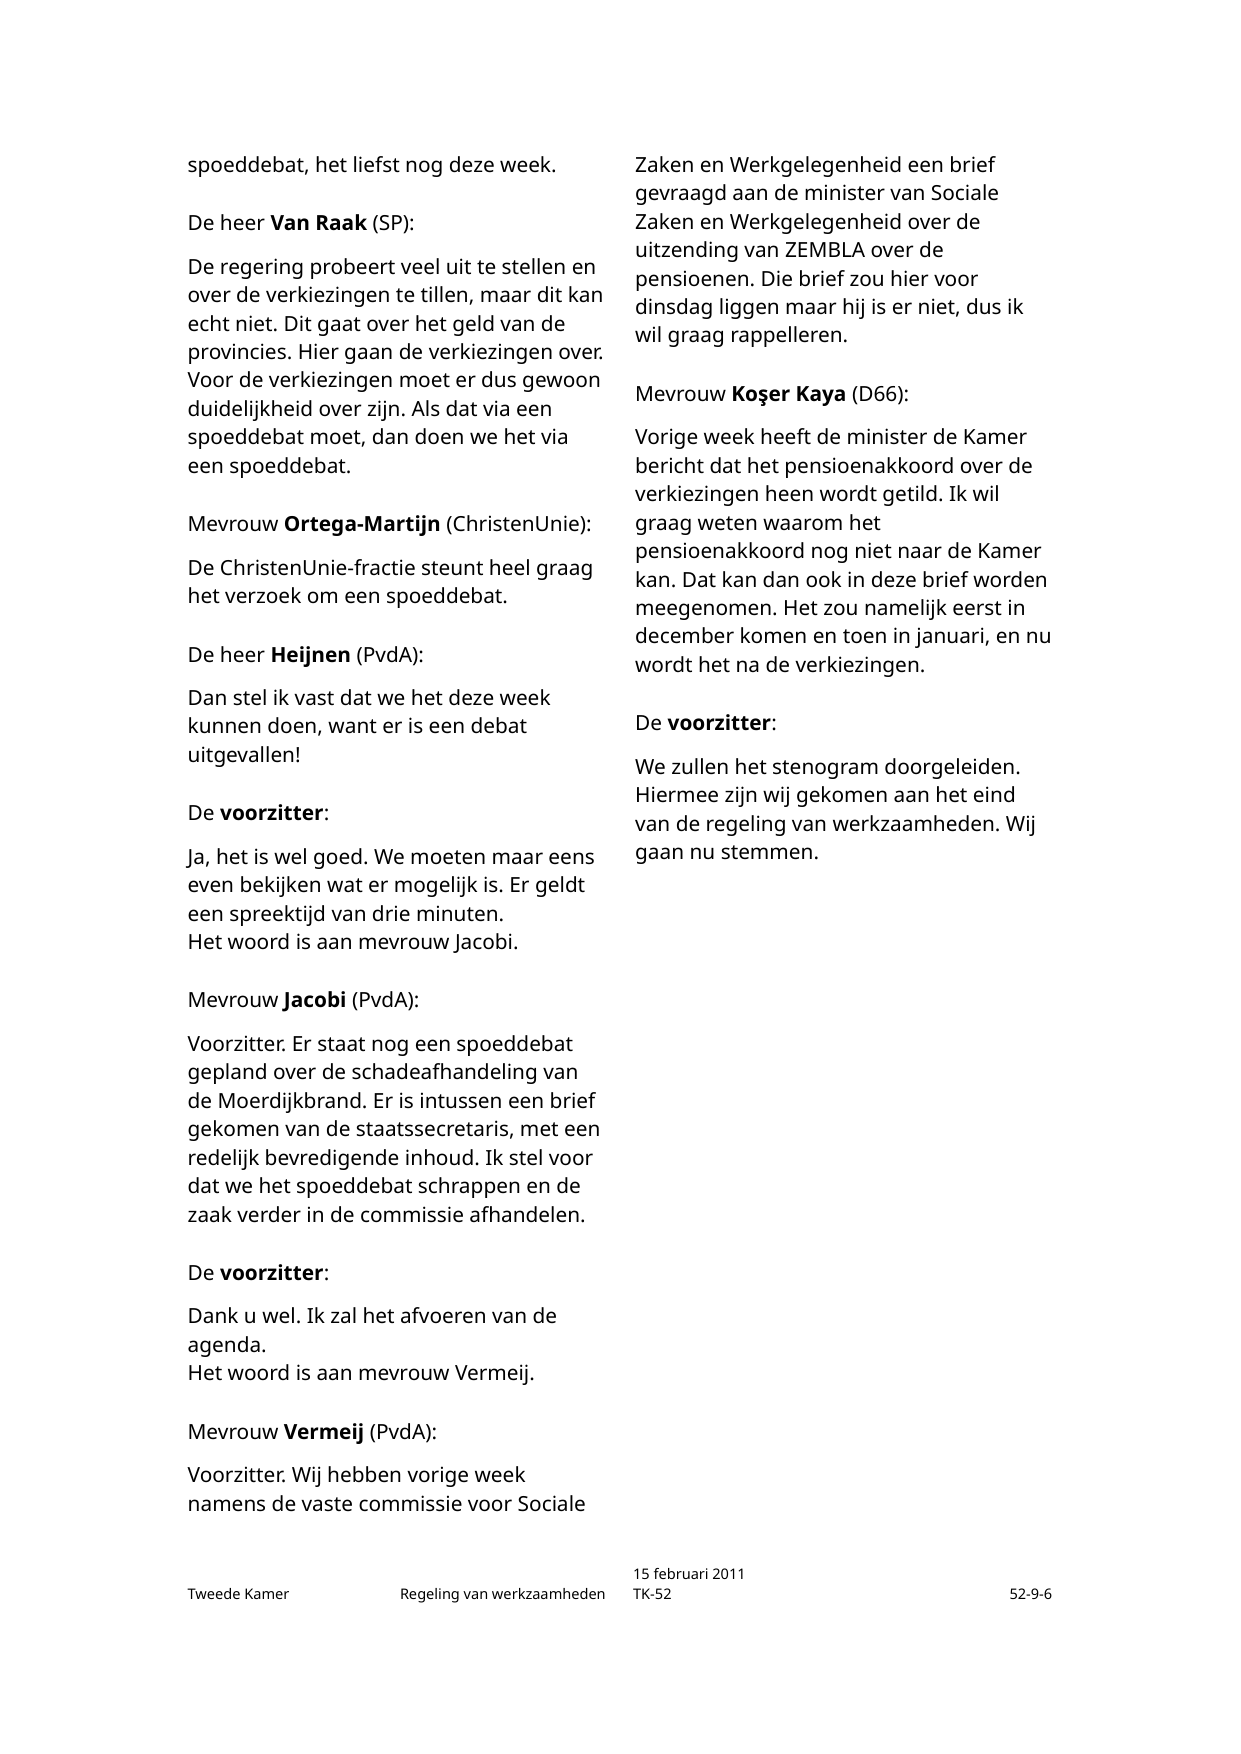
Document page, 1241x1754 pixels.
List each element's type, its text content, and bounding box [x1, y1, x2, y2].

text We zullen het stenogram doorgeleiden. [635, 752, 1053, 780]
text De heer Van Raak (SP): [187, 208, 605, 237]
text Dan stel ik vast dat we het deze week kunnen doen, want er is een debat uitgevallen! [187, 683, 605, 768]
text De voorzitter: [187, 1258, 605, 1287]
text Vorige week heeft de minister de Kamer bericht dat het pensioenakkoord over de verkiezingen heen wordt getild. Ik wil graag weten waarom het pensioenakkoord nog niet naar de Kamer kan. Dat kan dan ook in deze brief worden meegenomen. Het zou namelijk eerst in december komen en toen in januari, en nu wordt het na de verkiezingen. [635, 422, 1053, 678]
text Ja, het is wel goed. We moeten maar eens even bekijken wat er mogelijk is. Er geldt een spreektijd van drie minuten. [187, 842, 605, 927]
text De voorzitter: [635, 708, 1053, 737]
text Dank u wel. Ik zal het afvoeren van de agenda. [187, 1302, 605, 1358]
text Mevrouw Koşer Kaya (D66): [635, 379, 1053, 407]
text Het woord is aan mevrouw Vermeij. [187, 1358, 605, 1387]
text Mevrouw Jacobi (PvdA): [187, 986, 605, 1014]
text Hiermee zijn wij gekomen aan het eind van de regeling van werkzaamheden. Wij gaan nu stemmen. [635, 780, 1053, 866]
text Mevrouw Ortega-Martijn (ChristenUnie): [187, 509, 605, 538]
text Mevrouw Vermeij (PvdA): [187, 1417, 605, 1445]
text Zaken en Werkgelegenheid een brief gevraagd aan de minister van Sociale Zaken en Werkgelegenheid over de uitzending van ZEMBLA over de pensioenen. Die brief zou hier voor dinsdag liggen maar hij is er niet, dus ik wil graag rappelleren. [635, 150, 1053, 349]
text De voorzitter: [187, 798, 605, 827]
text Voorzitter. Wij hebben vorige week namens de vaste commissie voor Sociale [187, 1460, 605, 1517]
text Voorzitter. Er staat nog een spoeddebat gepland over de schadeafhandeling van de Moerdijkbrand. Er is intussen een brief gekomen van de staatssecretaris, met een redelijk bevredigende inhoud. Ik stel voor dat we het spoeddebat schrappen en de zaak verder in de commissie afhandelen. [187, 1029, 605, 1228]
text De ChristenUnie-fractie steunt heel graag het verzoek om een spoeddebat. [187, 553, 605, 610]
text Het woord is aan mevrouw Jacobi. [187, 927, 605, 956]
text spoeddebat, het liefst nog deze week. [187, 150, 605, 178]
text De regering probeert veel uit te stellen en over de verkiezingen te tillen, maar dit kan echt niet. Dit gaat over het geld van de provincies. Hier gaan de verkiezingen over. Voor de verkiezingen moet er dus gewoon duidelijkheid over zijn. Als dat via een spoeddebat moet, dan doen we het via een spoeddebat. [187, 252, 605, 479]
text De heer Heijnen (PvdA): [187, 640, 605, 668]
